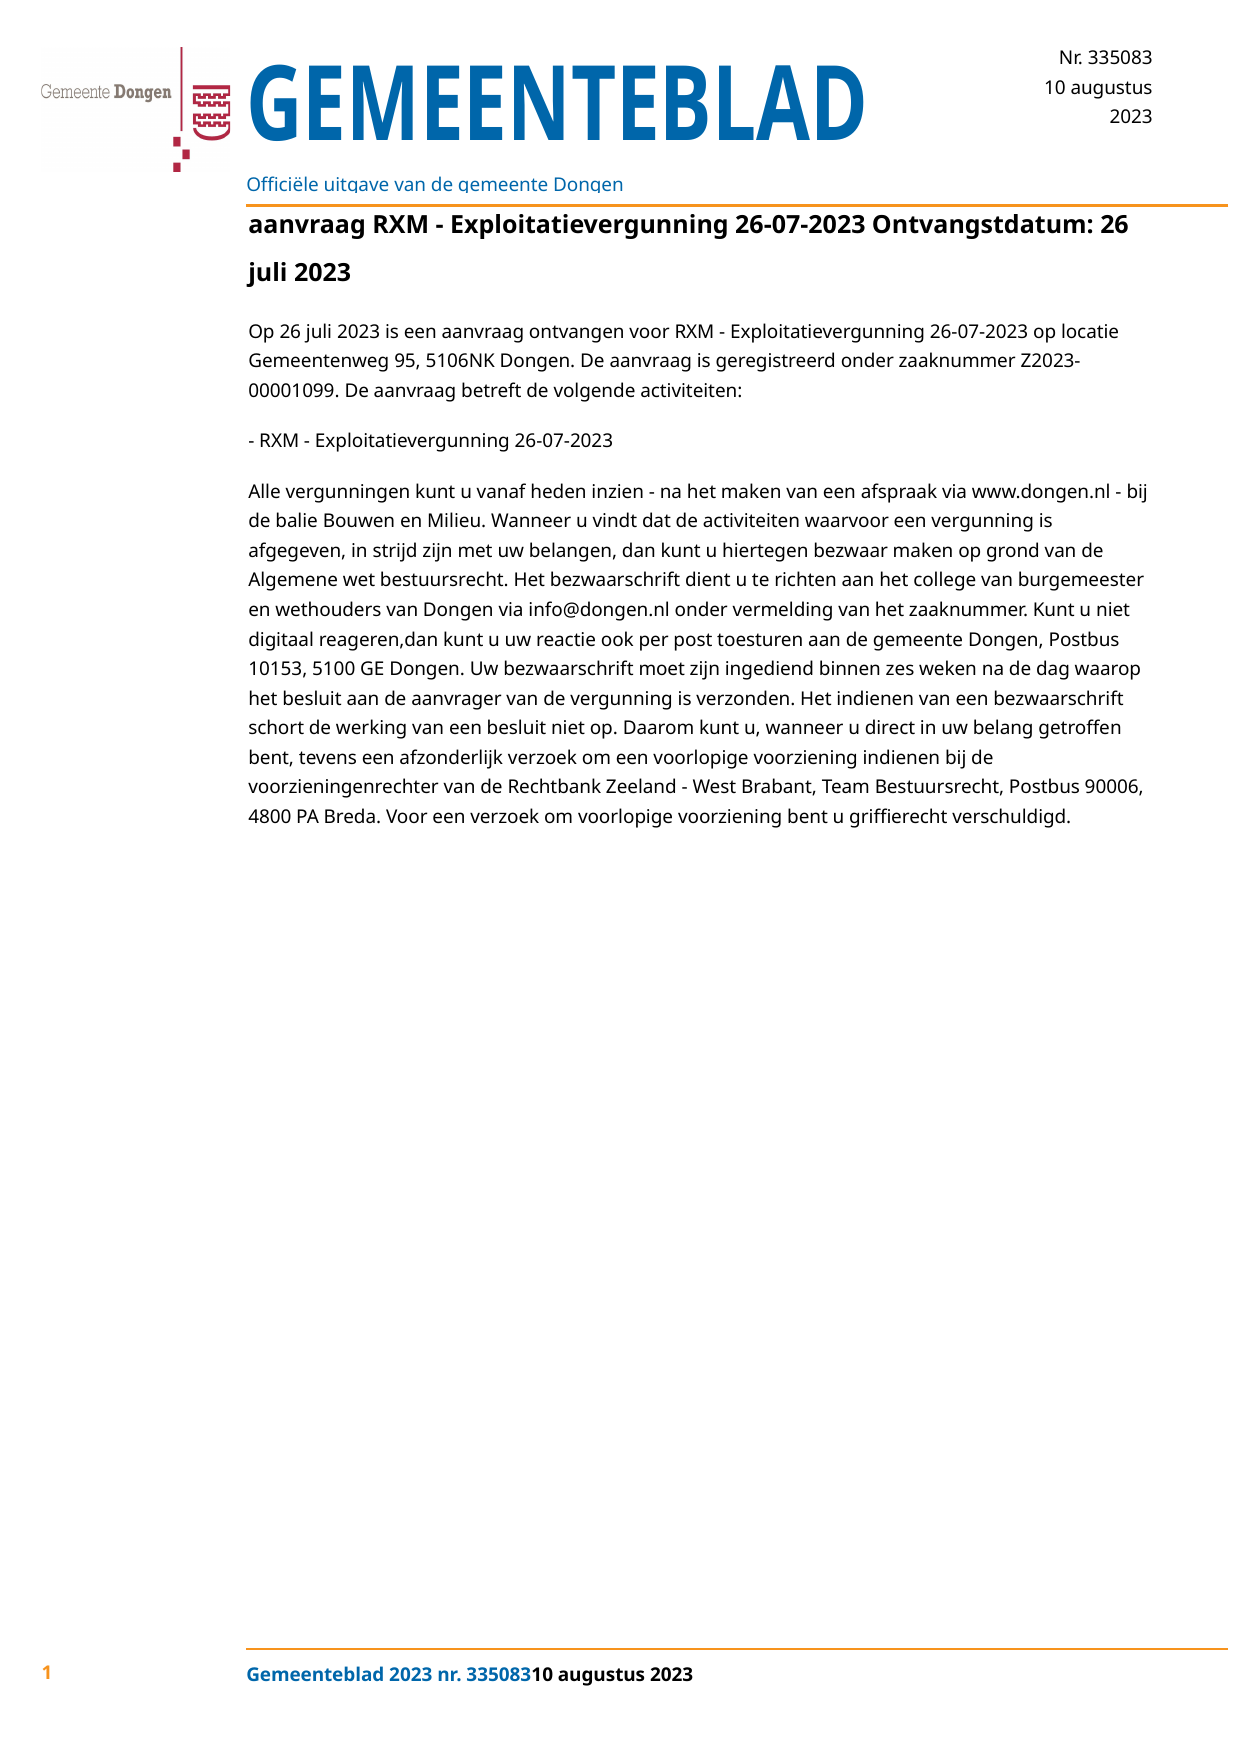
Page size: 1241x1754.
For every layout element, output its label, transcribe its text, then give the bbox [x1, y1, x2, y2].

picture [41, 47, 231, 172]
text - RXM - Exploitatievergunning 26-07-2023 [248, 427, 1152, 453]
text aanvraag RXM - Exploitatievergunning 26-07-2023 Ontvangstdatum: 26 juli 2023 [248, 207, 1152, 288]
text Alle vergunningen kunt u vanaf heden inzien - na het maken van een afspraak via www.dongen.nl - bij de balie Bouwen en Milieu. Wanneer u vindt dat de activiteiten waarvoor een vergunning is afgegeven, in strijd zijn met uw belangen, dan kunt u hiertegen bezwaar maken op grond van de Algemene wet bestuursrecht. Het bezwaarschrift dient u te richten aan het college van burgemeester en wethouders van Dongen via info@dongen.nl onder vermelding van het zaaknummer. Kunt u niet digitaal reageren,dan kunt u uw reactie ook per post toesturen aan de gemeente Dongen, Postbus 10153, 5100 GE Dongen. Uw bezwaarschrift moet zijn ingediend binnen zes weken na de dag waarop het besluit aan de aanvrager van de vergunning is verzonden. Het indienen van een bezwaarschrift schort de werking van een besluit niet op. Daarom kunt u, wanneer u direct in uw belang getroffen bent, tevens een afzonderlijk verzoek om een voorlopige voorziening indienen bij de voorzieningenrechter van de Rechtbank Zeeland - West Brabant, Team Bestuursrecht, Postbus 90006, 4800 PA Breda. Voor een verzoek om voorlopige voorziening bent u griffierecht verschuldigd. [248, 478, 1152, 829]
text Op 26 juli 2023 is een aanvraag ontvangen voor RXM - Exploitatievergunning 26-07-2023 op locatie Gemeentenweg 95, 5106NK Dongen. De aanvraag is geregistreerd onder zaaknummer Z2023-00001099. De aanvraag betreft de volgende activiteiten: [248, 318, 1152, 403]
